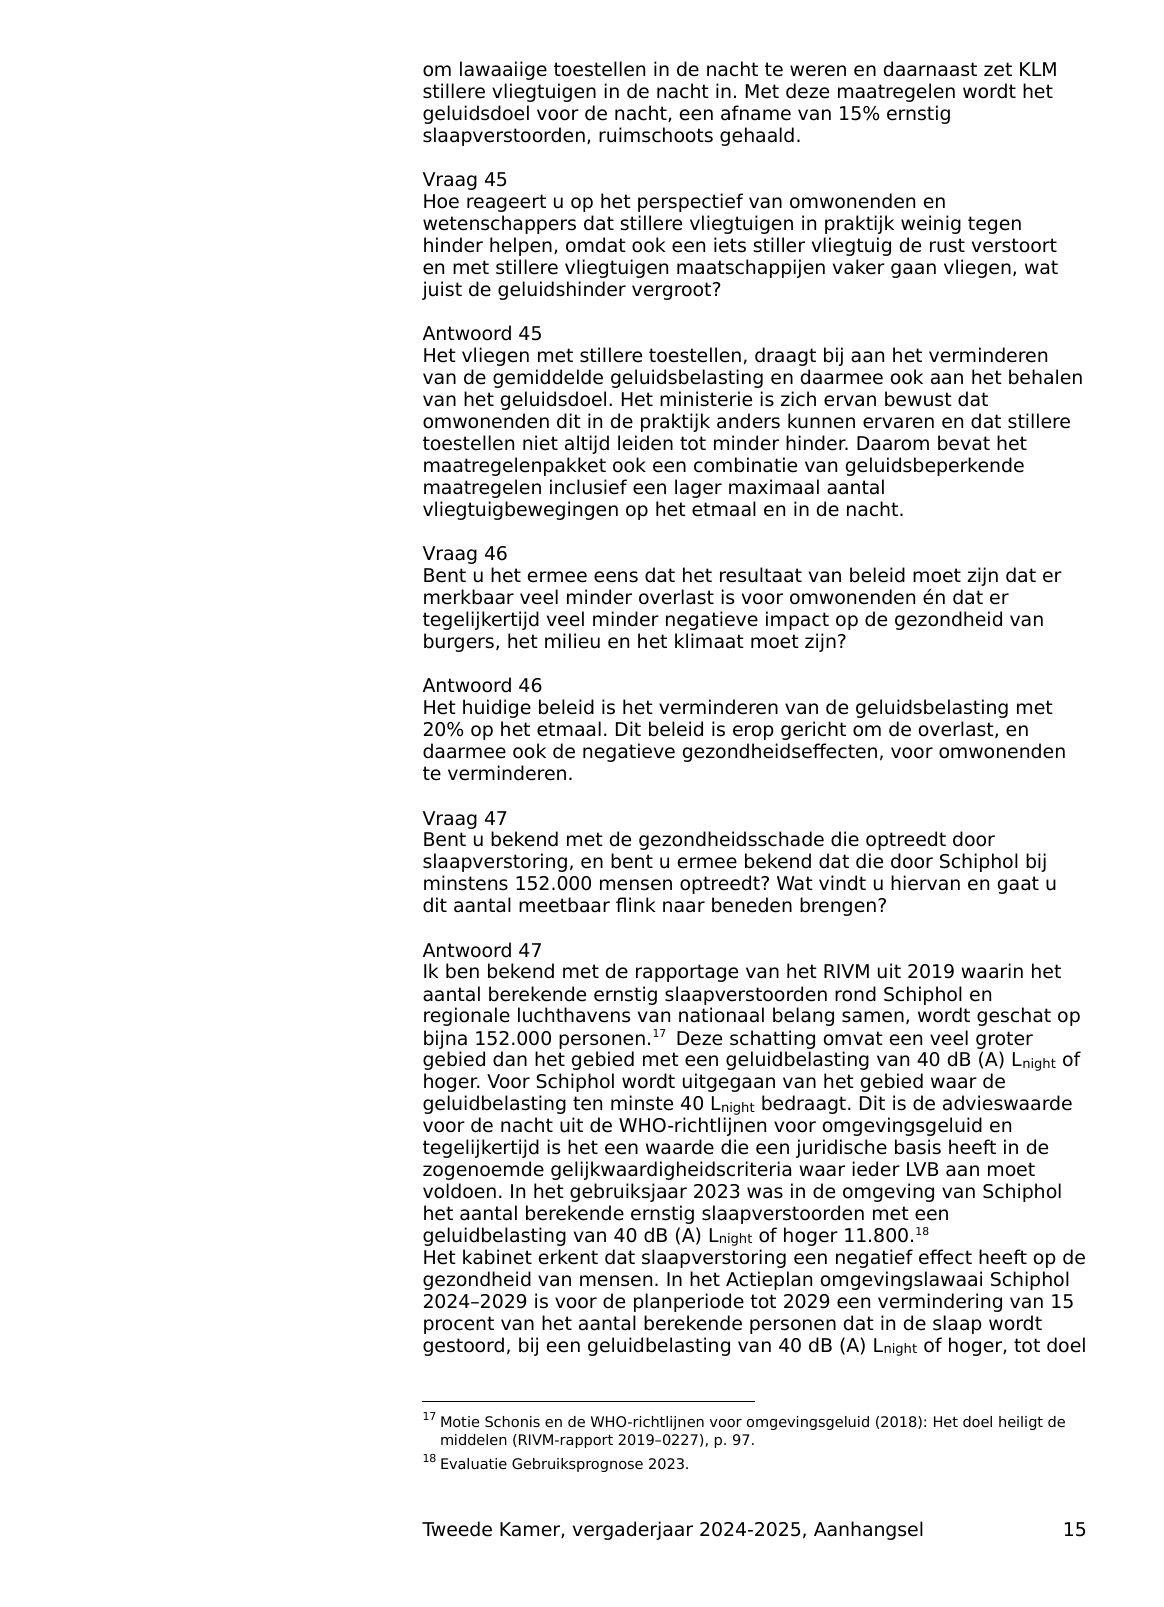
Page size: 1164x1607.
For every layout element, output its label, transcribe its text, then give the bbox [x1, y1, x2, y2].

text Hoe reageert u op het perspectief van omwonenden en wetenschappers dat stillere vliegtuigen in praktijk weinig tegen hinder helpen, omdat ook een iets stiller vliegtuig de rust verstoort en met stillere vliegtuigen maatschappijen vaker gaan vliegen, wat juist de geluidshinder vergroot? [422, 191, 1087, 301]
text Vraag 46 [422, 543, 1087, 565]
text Het vliegen met stillere toestellen, draagt bij aan het verminderen van de gemiddelde geluidsbelasting en daarmee ook aan het behalen van het geluidsdoel. Het ministerie is zich ervan bewust dat omwonenden dit in de praktijk anders kunnen ervaren en dat stillere toestellen niet altijd leiden tot minder hinder. Daarom bevat het maatregelenpakket ook een combinatie van geluidsbeperkende maatregelen inclusief een lager maximaal aantal vliegtuigbewegingen op het etmaal en in de nacht. [422, 345, 1087, 521]
text Evaluatie Gebruiksprognose 2023. [422, 1452, 1087, 1474]
text Motie Schonis en de WHO-richtlijnen voor omgevingsgeluid (2018): Het doel heiligt de middelen (RIVM-rapport 2019–0227), p. 97. [422, 1410, 1087, 1449]
text Antwoord 45 [422, 323, 1087, 345]
text Vraag 45 [422, 169, 1087, 191]
text Bent u het ermee eens dat het resultaat van beleid moet zijn dat er merkbaar veel minder overlast is voor omwonenden én dat er tegelijkertijd veel minder negatieve impact op de gezondheid van burgers, het milieu en het klimaat moet zijn? [422, 565, 1087, 653]
text Het huidige beleid is het verminderen van de geluidsbelasting met 20% op het etmaal. Dit beleid is erop gericht om de overlast, en daarmee ook de negatieve gezondheidseffecten, voor omwonenden te verminderen. [422, 697, 1087, 785]
text Antwoord 46 [422, 675, 1087, 697]
text Vraag 47 [422, 807, 1087, 829]
text Antwoord 47 [422, 939, 1087, 961]
text om lawaaiige toestellen in de nacht te weren en daarnaast zet KLM stillere vliegtuigen in de nacht in. Met deze maatregelen wordt het geluidsdoel voor de nacht, een afname van 15% ernstig slaapverstoorden, ruimschoots gehaald. [422, 59, 1087, 147]
text Ik ben bekend met de rapportage van het RIVM uit 2019 waarin het aantal berekende ernstig slaapverstoorden rond Schiphol en regionale luchthavens van nationaal belang samen, wordt geschat op bijna 152.000 personen. Deze schatting omvat een veel groter gebied dan het gebied met een geluidbelasting van 40 dB (A) Lnight of hoger. Voor Schiphol wordt uitgegaan van het gebied waar de geluidbelasting ten minste 40 Lnight bedraagt. Dit is de advieswaarde voor de nacht uit de WHO-richtlijnen voor omgevingsgeluid en tegelijkertijd is het een waarde die een juridische basis heeft in de zogenoemde gelijkwaardigheidscriteria waar ieder LVB aan moet voldoen. In het gebruiksjaar 2023 was in de omgeving van Schiphol het aantal berekende ernstig slaapverstoorden met een geluidbelasting van 40 dB (A) Lnight of hoger 11.800. [422, 961, 1087, 1247]
text Bent u bekend met de gezondheidsschade die optreedt door slaapverstoring, en bent u ermee bekend dat die door Schiphol bij minstens 152.000 mensen optreedt? Wat vindt u hiervan en gaat u dit aantal meetbaar flink naar beneden brengen? [422, 829, 1087, 917]
text Het kabinet erkent dat slaapverstoring een negatief effect heeft op de gezondheid van mensen. In het Actieplan omgevingslawaai Schiphol 2024–2029 is voor de planperiode tot 2029 een vermindering van 15 procent van het aantal berekende personen dat in de slaap wordt gestoord, bij een geluidbelasting van 40 dB (A) Lnight of hoger, tot doel [422, 1247, 1087, 1357]
